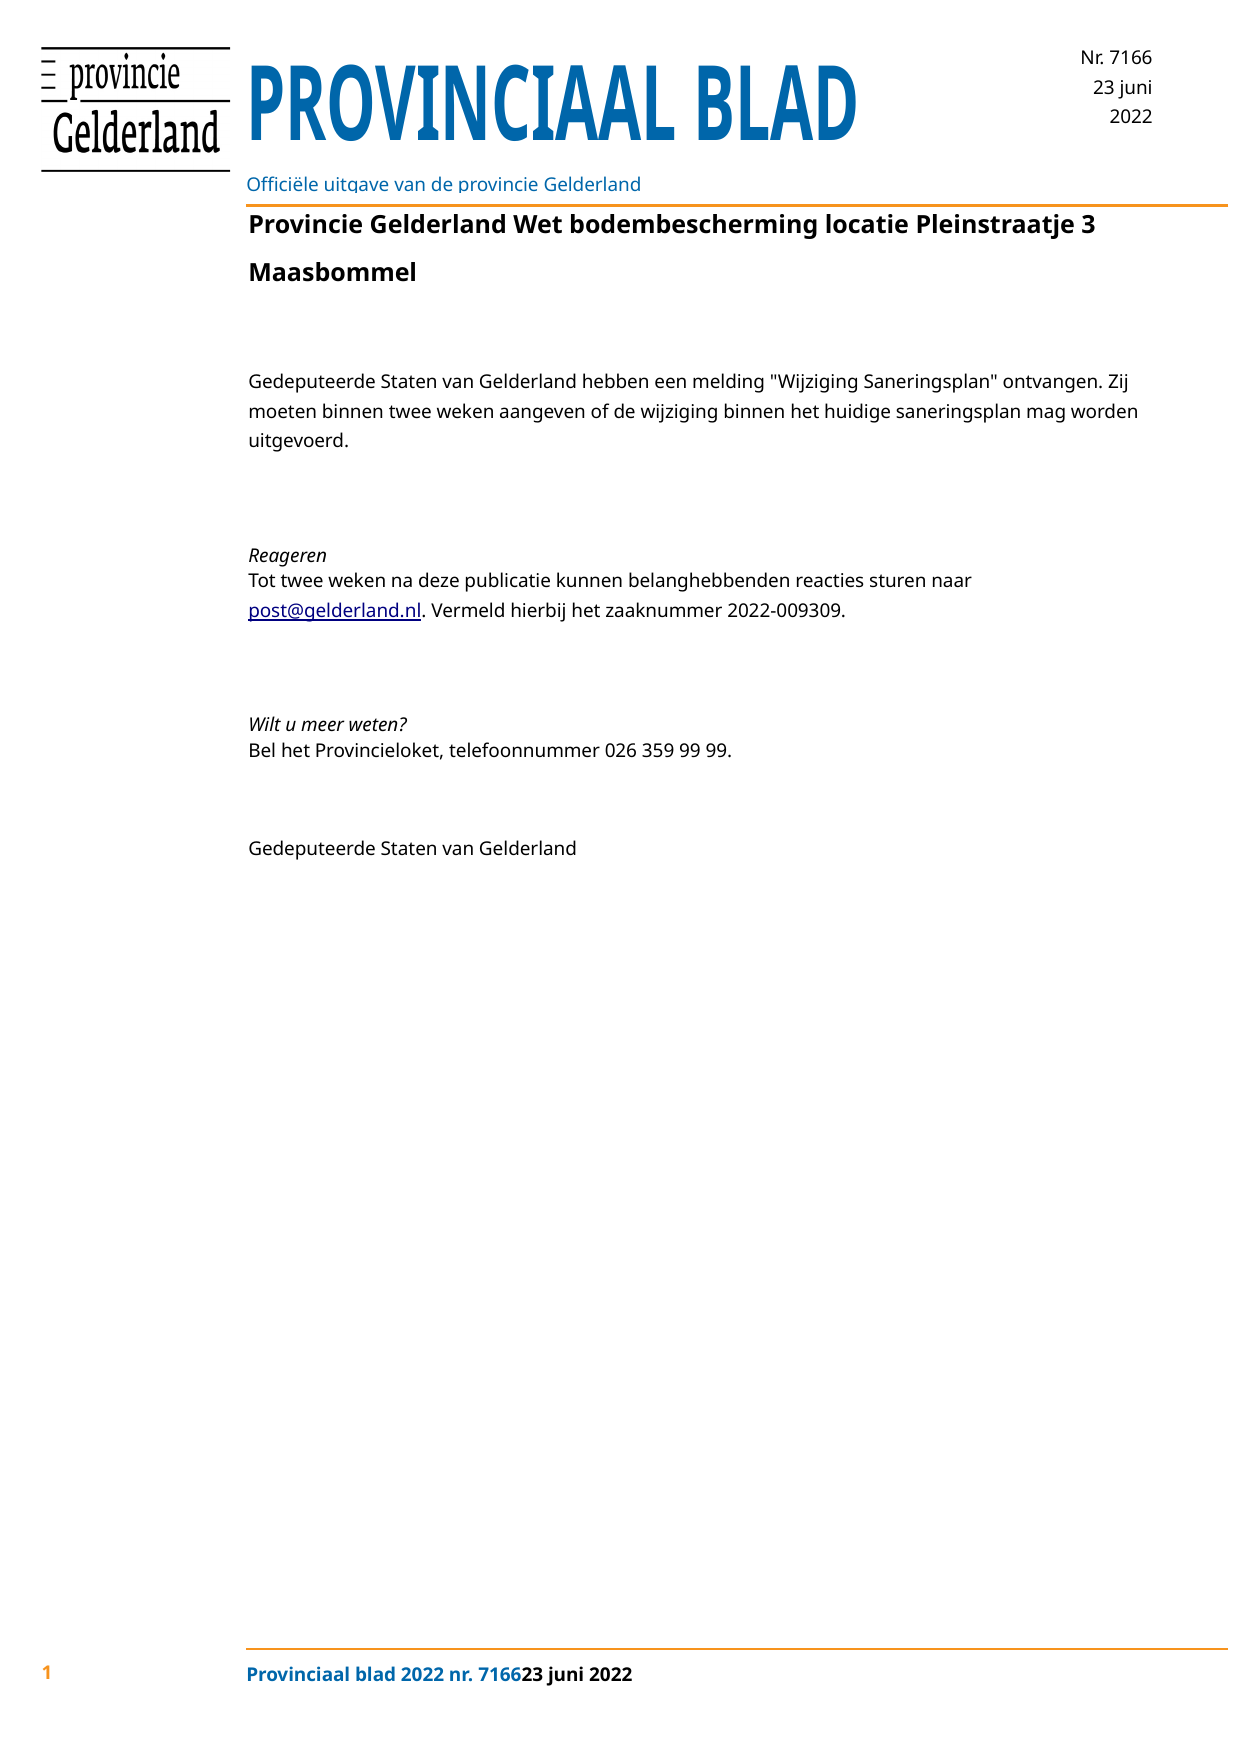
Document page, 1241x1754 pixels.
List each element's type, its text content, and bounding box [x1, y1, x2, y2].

text Bel het Provincieloket, telefoonnummer 026 359 99 99. [248, 737, 1152, 763]
text Provincie Gelderland Wet bodembescherming locatie Pleinstraatje 3 Maasbommel [248, 207, 1152, 288]
text Wilt u meer weten? [248, 712, 1152, 737]
picture [41, 47, 231, 172]
text Reageren [248, 542, 1152, 568]
text Gedeputeerde Staten van Gelderland [248, 836, 1152, 861]
text Tot twee weken na deze publicatie kunnen belanghebbenden reacties sturen naar post@gelderland.nl. Vermeld hierbij het zaaknummer 2022-009309. [248, 568, 1152, 623]
text Gedeputeerde Staten van Gelderland hebben een melding "Wijziging Saneringsplan" ontvangen. Zij moeten binnen twee weken aangeven of de wijziging binnen het huidige saneringsplan mag worden uitgevoerd. [248, 368, 1152, 453]
